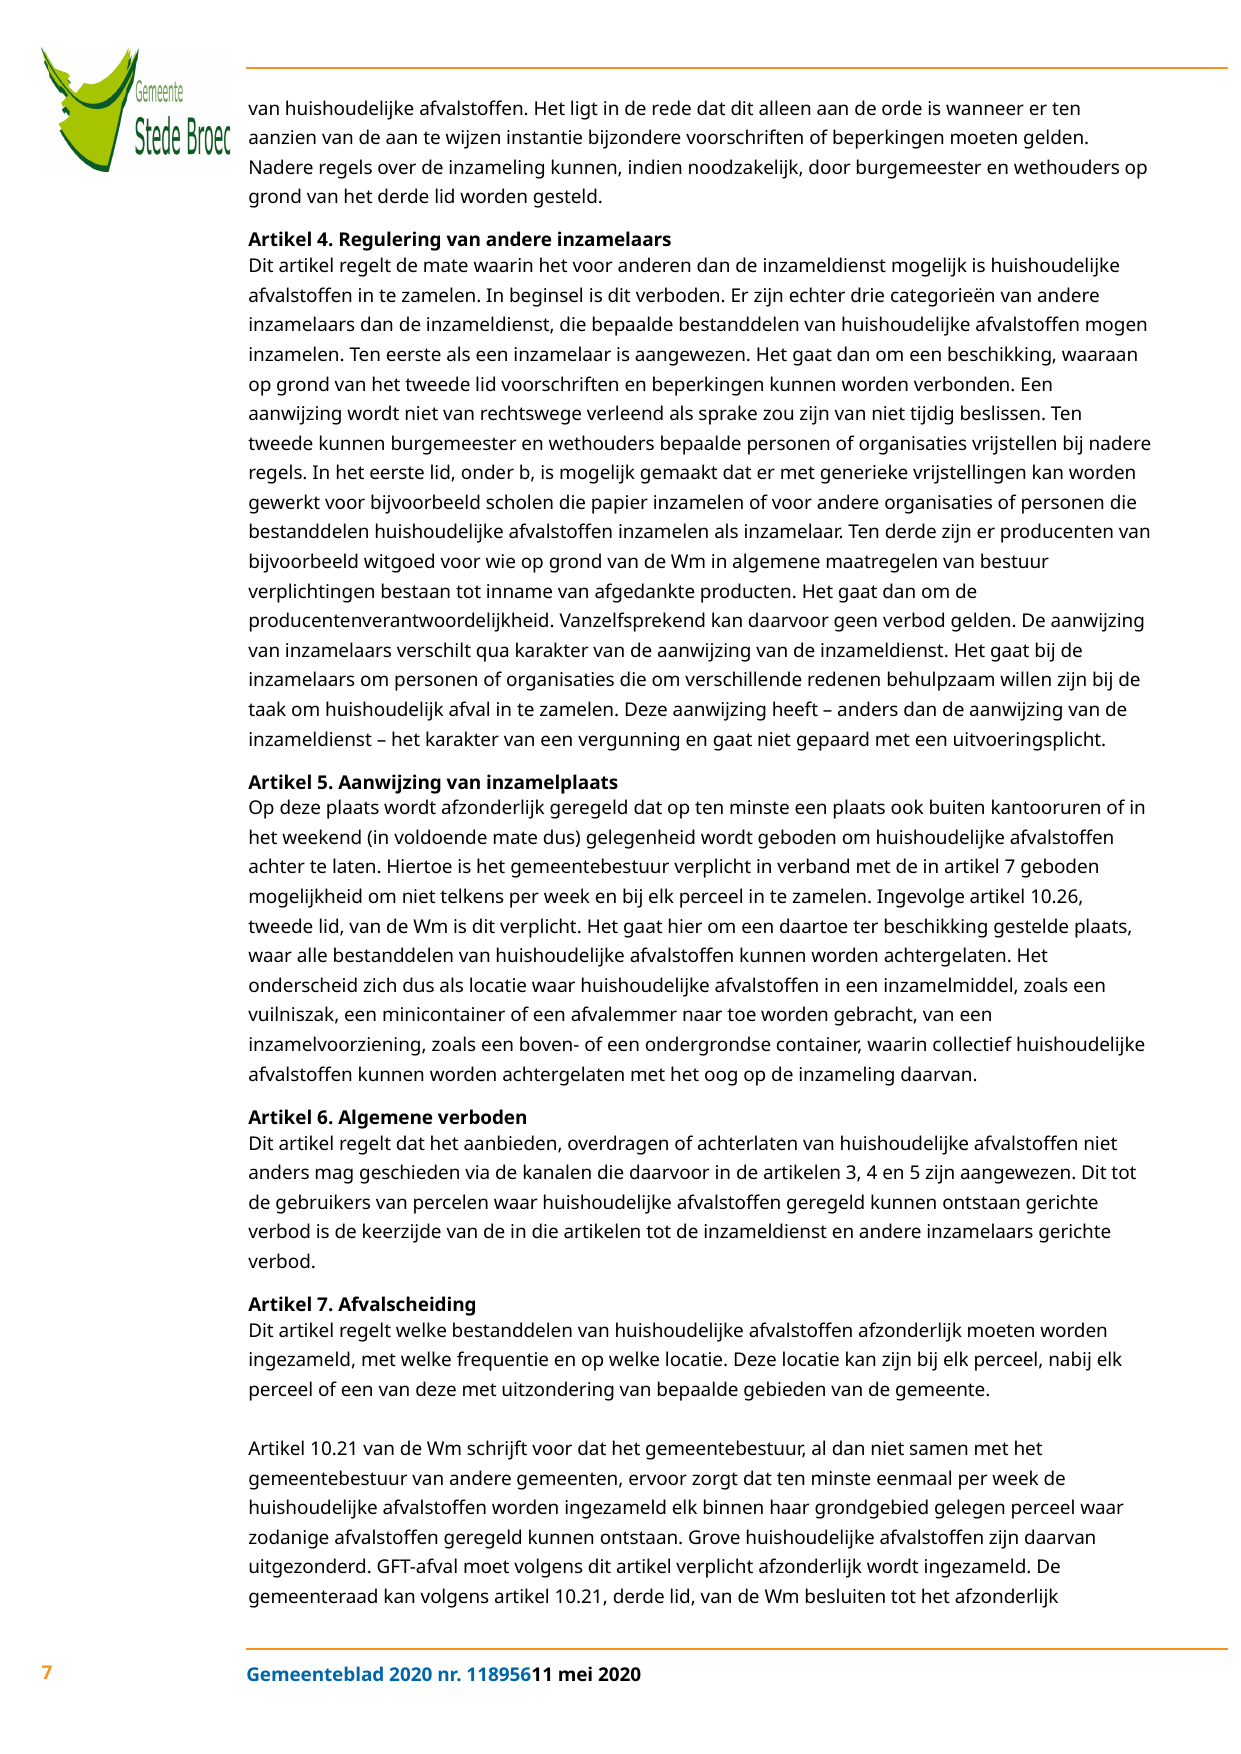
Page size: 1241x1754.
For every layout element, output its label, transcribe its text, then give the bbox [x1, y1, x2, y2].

text Artikel 6. Algemene verboden [248, 1104, 1152, 1130]
text Dit artikel regelt de mate waarin het voor anderen dan de inzameldienst mogelijk is huishoudelijke afvalstoffen in te zamelen. In beginsel is dit verboden. Er zijn echter drie categorieën van andere inzamelaars dan de inzameldienst, die bepaalde bestanddelen van huishoudelijke afvalstoffen mogen inzamelen. Ten eerste als een inzamelaar is aangewezen. Het gaat dan om een beschikking, waaraan op grond van het tweede lid voorschriften en beperkingen kunnen worden verbonden. Een aanwijzing wordt niet van rechtswege verleend als sprake zou zijn van niet tijdig beslissen. Ten tweede kunnen burgemeester en wethouders bepaalde personen of organisaties vrijstellen bij nadere regels. In het eerste lid, onder b, is mogelijk gemaakt dat er met generieke vrijstellingen kan worden gewerkt voor bijvoorbeeld scholen die papier inzamelen of voor andere organisaties of personen die bestanddelen huishoudelijke afvalstoffen inzamelen als inzamelaar. Ten derde zijn er producenten van bijvoorbeeld witgoed voor wie op grond van de Wm in algemene maatregelen van bestuur verplichtingen bestaan tot inname van afgedankte producten. Het gaat dan om de producentenverantwoordelijkheid. Vanzelfsprekend kan daarvoor geen verbod gelden. De aanwijzing van inzamelaars verschilt qua karakter van de aanwijzing van de inzameldienst. Het gaat bij de inzamelaars om personen of organisaties die om verschillende redenen behulpzaam willen zijn bij de taak om huishoudelijk afval in te zamelen. Deze aanwijzing heeft – anders dan de aanwijzing van de inzameldienst – het karakter van een vergunning en gaat niet gepaard met een uitvoeringsplicht. [248, 252, 1152, 751]
text Dit artikel regelt dat het aanbieden, overdragen of achterlaten van huishoudelijke afvalstoffen niet anders mag geschieden via de kanalen die daarvoor in de artikelen 3, 4 en 5 zijn aangewezen. Dit tot de gebruikers van percelen waar huishoudelijke afvalstoffen geregeld kunnen ontstaan gerichte verbod is de keerzijde van de in die artikelen tot de inzameldienst en andere inzamelaars gerichte verbod. [248, 1130, 1152, 1274]
text Artikel 4. Regulering van andere inzamelaars [248, 227, 1152, 252]
text Dit artikel regelt welke bestanddelen van huishoudelijke afvalstoffen afzonderlijk moeten worden ingezameld, met welke frequentie en op welke locatie. Deze locatie kan zijn bij elk perceel, nabij elk perceel of een van deze met uitzondering van bepaalde gebieden van de gemeente. [248, 1317, 1152, 1402]
text Op deze plaats wordt afzonderlijk geregeld dat op ten minste een plaats ook buiten kantooruren of in het weekend (in voldoende mate dus) gelegenheid wordt geboden om huishoudelijke afvalstoffen achter te laten. Hiertoe is het gemeentebestuur verplicht in verband met de in artikel 7 geboden mogelijkheid om niet telkens per week en bij elk perceel in te zamelen. Ingevolge artikel 10.26, tweede lid, van de Wm is dit verplicht. Het gaat hier om een daartoe ter beschikking gestelde plaats, waar alle bestanddelen van huishoudelijke afvalstoffen kunnen worden achtergelaten. Het onderscheid zich dus als locatie waar huishoudelijke afvalstoffen in een inzamelmiddel, zoals een vuilniszak, een minicontainer of een afvalemmer naar toe worden gebracht, van een inzamelvoorziening, zoals een boven- of een ondergrondse container, waarin collectief huishoudelijke afvalstoffen kunnen worden achtergelaten met het oog op de inzameling daarvan. [248, 794, 1152, 1087]
text Artikel 10.21 van de Wm schrijft voor dat het gemeentebestuur, al dan niet samen met het gemeentebestuur van andere gemeenten, ervoor zorgt dat ten minste eenmaal per week de huishoudelijke afvalstoffen worden ingezameld elk binnen haar grondgebied gelegen perceel waar zodanige afvalstoffen geregeld kunnen ontstaan. Grove huishoudelijke afvalstoffen zijn daarvan uitgezonderd. GFT-afval moet volgens dit artikel verplicht afzonderlijk wordt ingezameld. De gemeenteraad kan volgens artikel 10.21, derde lid, van de Wm besluiten tot het afzonderlijk [248, 1435, 1152, 1609]
text van huishoudelijke afvalstoffen. Het ligt in de rede dat dit alleen aan de orde is wanneer er ten aanzien van de aan te wijzen instantie bijzondere voorschriften of beperkingen moeten gelden. Nadere regels over de inzameling kunnen, indien noodzakelijk, door burgemeester en wethouders op grond van het derde lid worden gesteld. [248, 95, 1152, 209]
text Artikel 7. Afvalscheiding [248, 1291, 1152, 1317]
text Artikel 5. Aanwijzing van inzamelplaats [248, 769, 1152, 794]
picture [41, 47, 231, 172]
